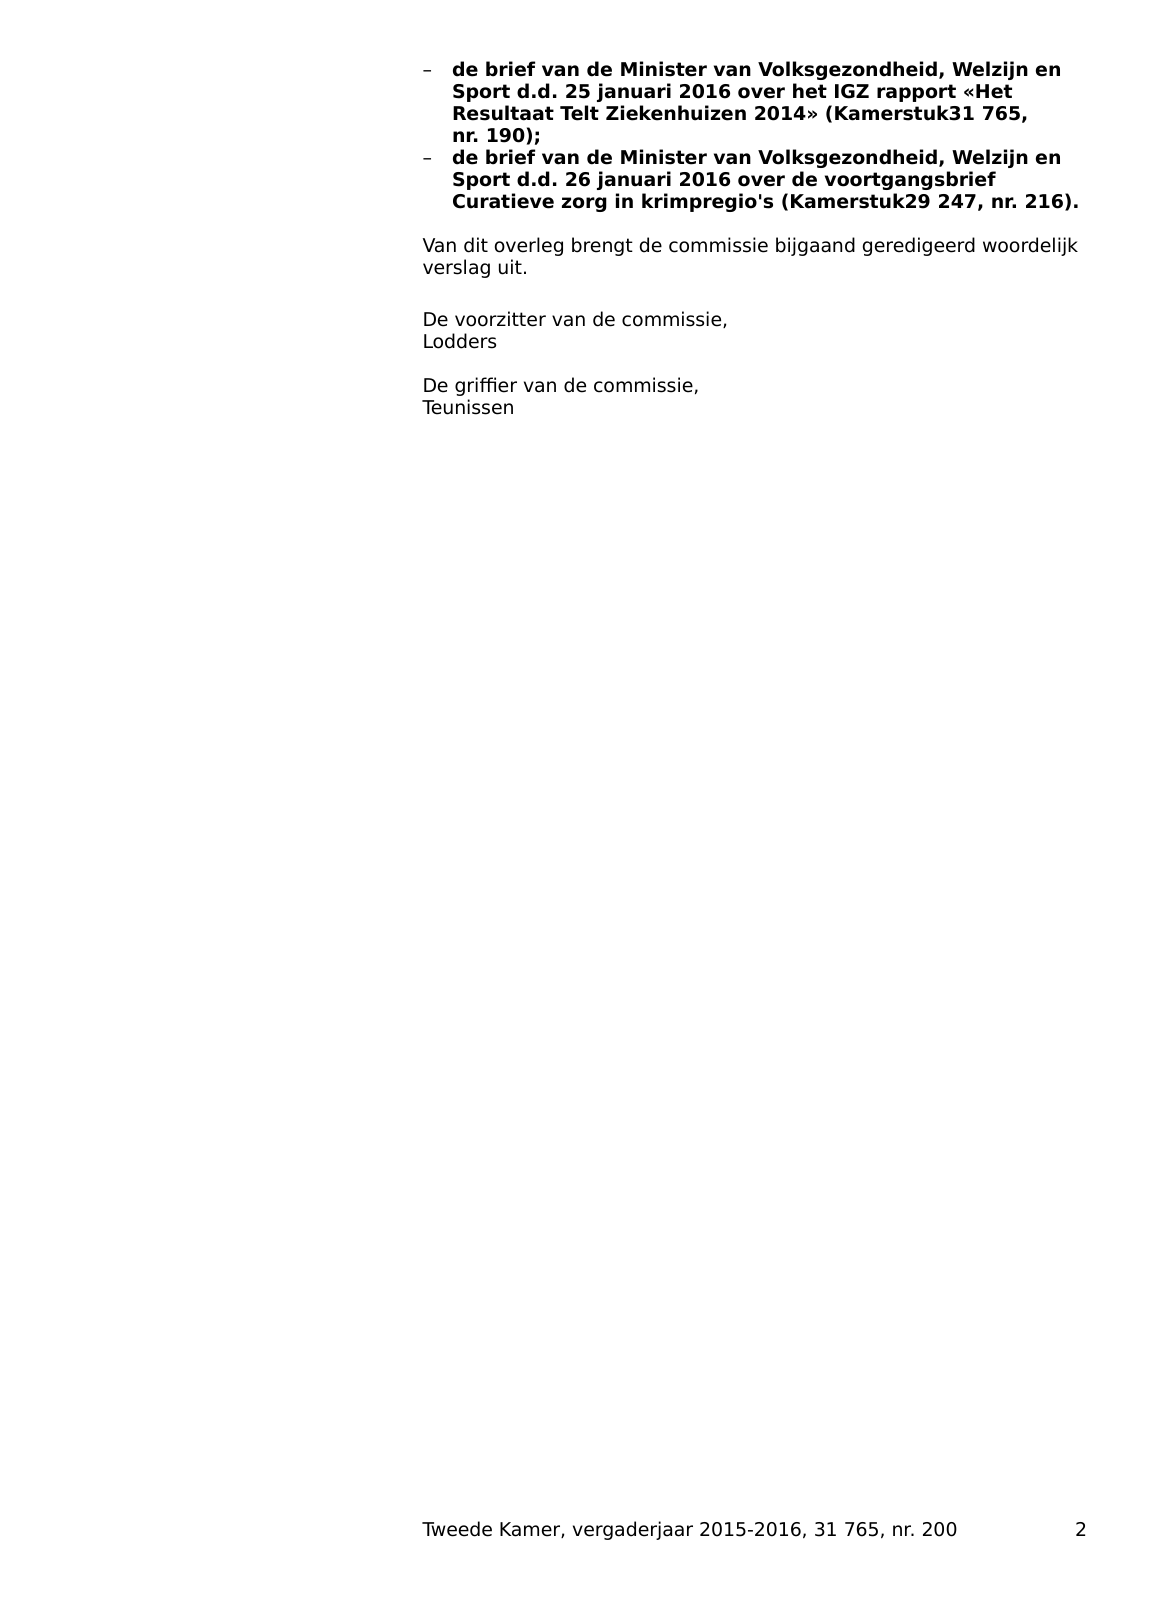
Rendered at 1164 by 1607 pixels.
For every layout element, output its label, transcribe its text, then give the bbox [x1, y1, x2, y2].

text – de brief van de Minister van Volksgezondheid, Welzijn en Sport d.d. 26 januari 2016 over de voortgangsbrief Curatieve zorg in krimpregio's (Kamerstuk29 247, nr. 216). [422, 147, 1087, 213]
text Van dit overleg brengt de commissie bijgaand geredigeerd woordelijk verslag uit. [422, 235, 1087, 279]
text De griffier van de commissie, Teunissen [422, 375, 1087, 419]
text De voorzitter van de commissie, Lodders [422, 309, 1087, 353]
text – de brief van de Minister van Volksgezondheid, Welzijn en Sport d.d. 25 januari 2016 over het IGZ rapport «Het Resultaat Telt Ziekenhuizen 2014» (Kamerstuk31 765, nr. 190); [422, 59, 1087, 147]
